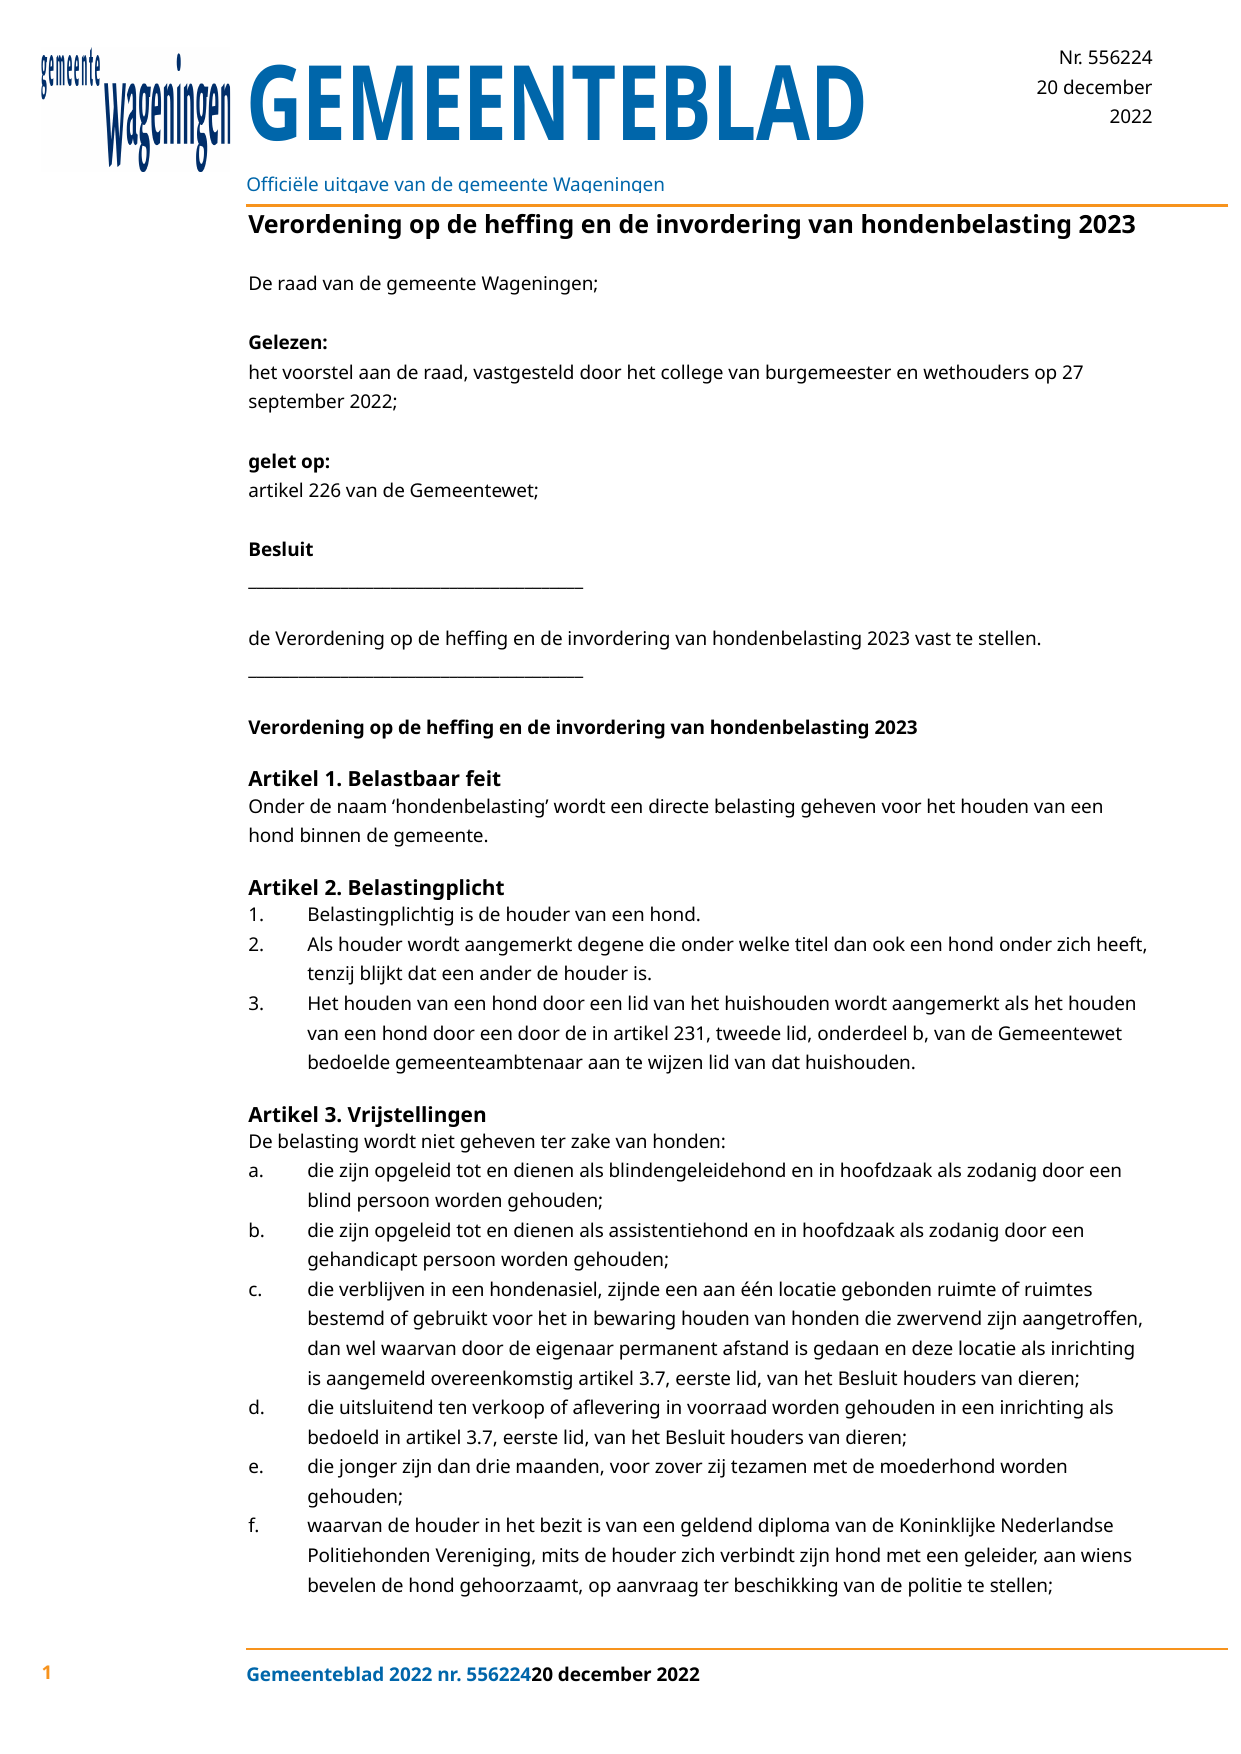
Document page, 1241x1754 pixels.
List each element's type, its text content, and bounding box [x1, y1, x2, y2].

list Het houden van een hond door een lid van het huishouden wordt aangemerkt als het houden van een hond door een door de in artikel 231, tweede lid, onderdeel b, van de Gemeentewet bedoelde gemeenteambtenaar aan te wijzen lid van dat huishouden. [248, 990, 1152, 1075]
list die zijn opgeleid tot en dienen als blindengeleidehond en in hoofdzaak als zodanig door een blind persoon worden gehouden; [248, 1158, 1152, 1213]
text De raad van de gemeente Wageningen; [248, 270, 1152, 296]
text Artikel 3. Vrijstellingen [248, 1100, 1152, 1128]
text Gelezen: [248, 329, 1152, 355]
text ________________________________________ [248, 566, 1152, 592]
text de Verordening op de heffing en de invordering van hondenbelasting 2023 vast te stellen. [248, 625, 1152, 651]
text Verordening op de heffing en de invordering van hondenbelasting 2023 [248, 714, 1152, 740]
text ________________________________________ [248, 655, 1152, 681]
list Als houder wordt aangemerkt degene die onder welke titel dan ook een hond onder zich heeft, tenzij blijkt dat een ander de houder is. [248, 931, 1152, 986]
list Belastingplichtig is de houder van een hond. [248, 901, 1152, 927]
list die jonger zijn dan drie maanden, voor zover zij tezamen met de moederhond worden gehouden; [248, 1453, 1152, 1509]
picture [41, 47, 231, 172]
list die uitsluitend ten verkoop of aflevering in voorraad worden gehouden in een inrichting als bedoeld in artikel 3.7, eerste lid, van het Besluit houders van dieren; [248, 1394, 1152, 1450]
list waarvan de houder in het bezit is van een geldend diploma van de Koninklijke Nederlandse Politiehonden Vereniging, mits de houder zich verbindt zijn hond met een geleider, aan wiens bevelen de hond gehoorzaamt, op aanvraag ter beschikking van de politie te stellen; [248, 1513, 1152, 1598]
text Onder de naam ‘hondenbelasting’ wordt een directe belasting geheven voor het houden van een hond binnen de gemeente. [248, 793, 1152, 848]
list die zijn opgeleid tot en dienen als assistentiehond en in hoofdzaak als zodanig door een gehandicapt persoon worden gehouden; [248, 1217, 1152, 1272]
text Verordening op de heffing en de invordering van hondenbelasting 2023 [248, 207, 1152, 241]
list die verblijven in een hondenasiel, zijnde een aan één locatie gebonden ruimte of ruimtes bestemd of gebruikt voor het in bewaring houden van honden die zwervend zijn aangetroffen, dan wel waarvan door de eigenaar permanent afstand is gedaan en deze locatie als inrichting is aangemeld overeenkomstig artikel 3.7, eerste lid, van het Besluit houders van dieren; [248, 1276, 1152, 1391]
text het voorstel aan de raad, vastgesteld door het college van burgemeester en wethouders op 27 september 2022; [248, 359, 1152, 414]
text De belasting wordt niet geheven ter zake van honden: [248, 1128, 1152, 1154]
text Artikel 2. Belastingplicht [248, 873, 1152, 901]
text gelet op: [248, 448, 1152, 473]
text artikel 226 van de Gemeentewet; [248, 477, 1152, 503]
text Besluit [248, 537, 1152, 562]
text Artikel 1. Belastbaar feit [248, 764, 1152, 793]
